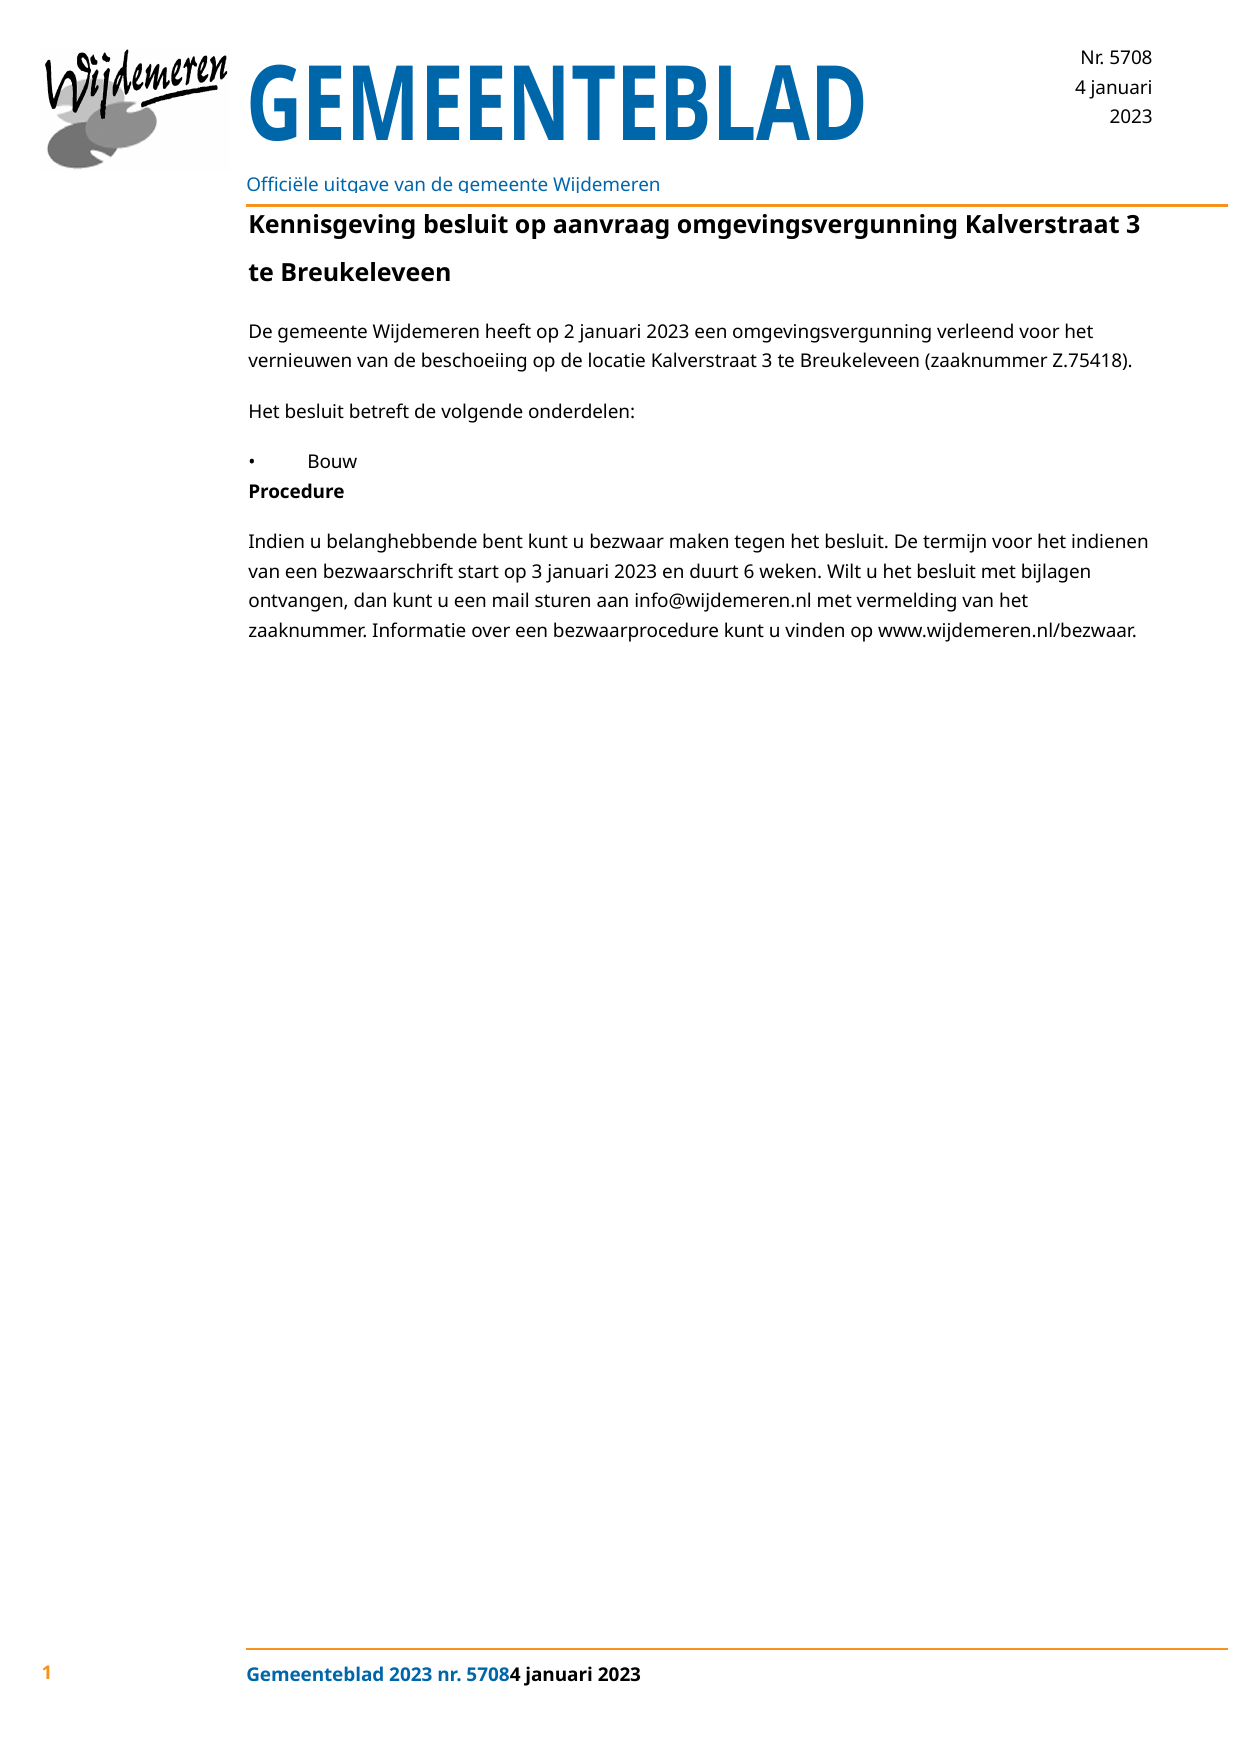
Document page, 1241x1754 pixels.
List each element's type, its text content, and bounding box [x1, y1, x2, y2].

text De gemeente Wijdemeren heeft op 2 januari 2023 een omgevingsvergunning verleend voor het vernieuwen van de beschoeiing op de locatie Kalverstraat 3 te Breukeleveen (zaaknummer Z.75418). [248, 318, 1152, 373]
text Indien u belanghebbende bent kunt u bezwaar maken tegen het besluit. De termijn voor het indienen van een bezwaarschrift start op 3 januari 2023 en duurt 6 weken. Wilt u het besluit met bijlagen ontvangen, dan kunt u een mail sturen aan info@wijdemeren.nl met vermelding van het zaaknummer. Informatie over een bezwaarprocedure kunt u vinden op www.wijdemeren.nl/bezwaar. [248, 528, 1152, 643]
text Kennisgeving besluit op aanvraag omgevingsvergunning Kalverstraat 3 te Breukeleveen [248, 207, 1152, 288]
list Bouw [248, 448, 1152, 474]
text Procedure [248, 478, 1152, 504]
text Het besluit betreft de volgende onderdelen: [248, 398, 1152, 424]
picture [41, 47, 231, 172]
